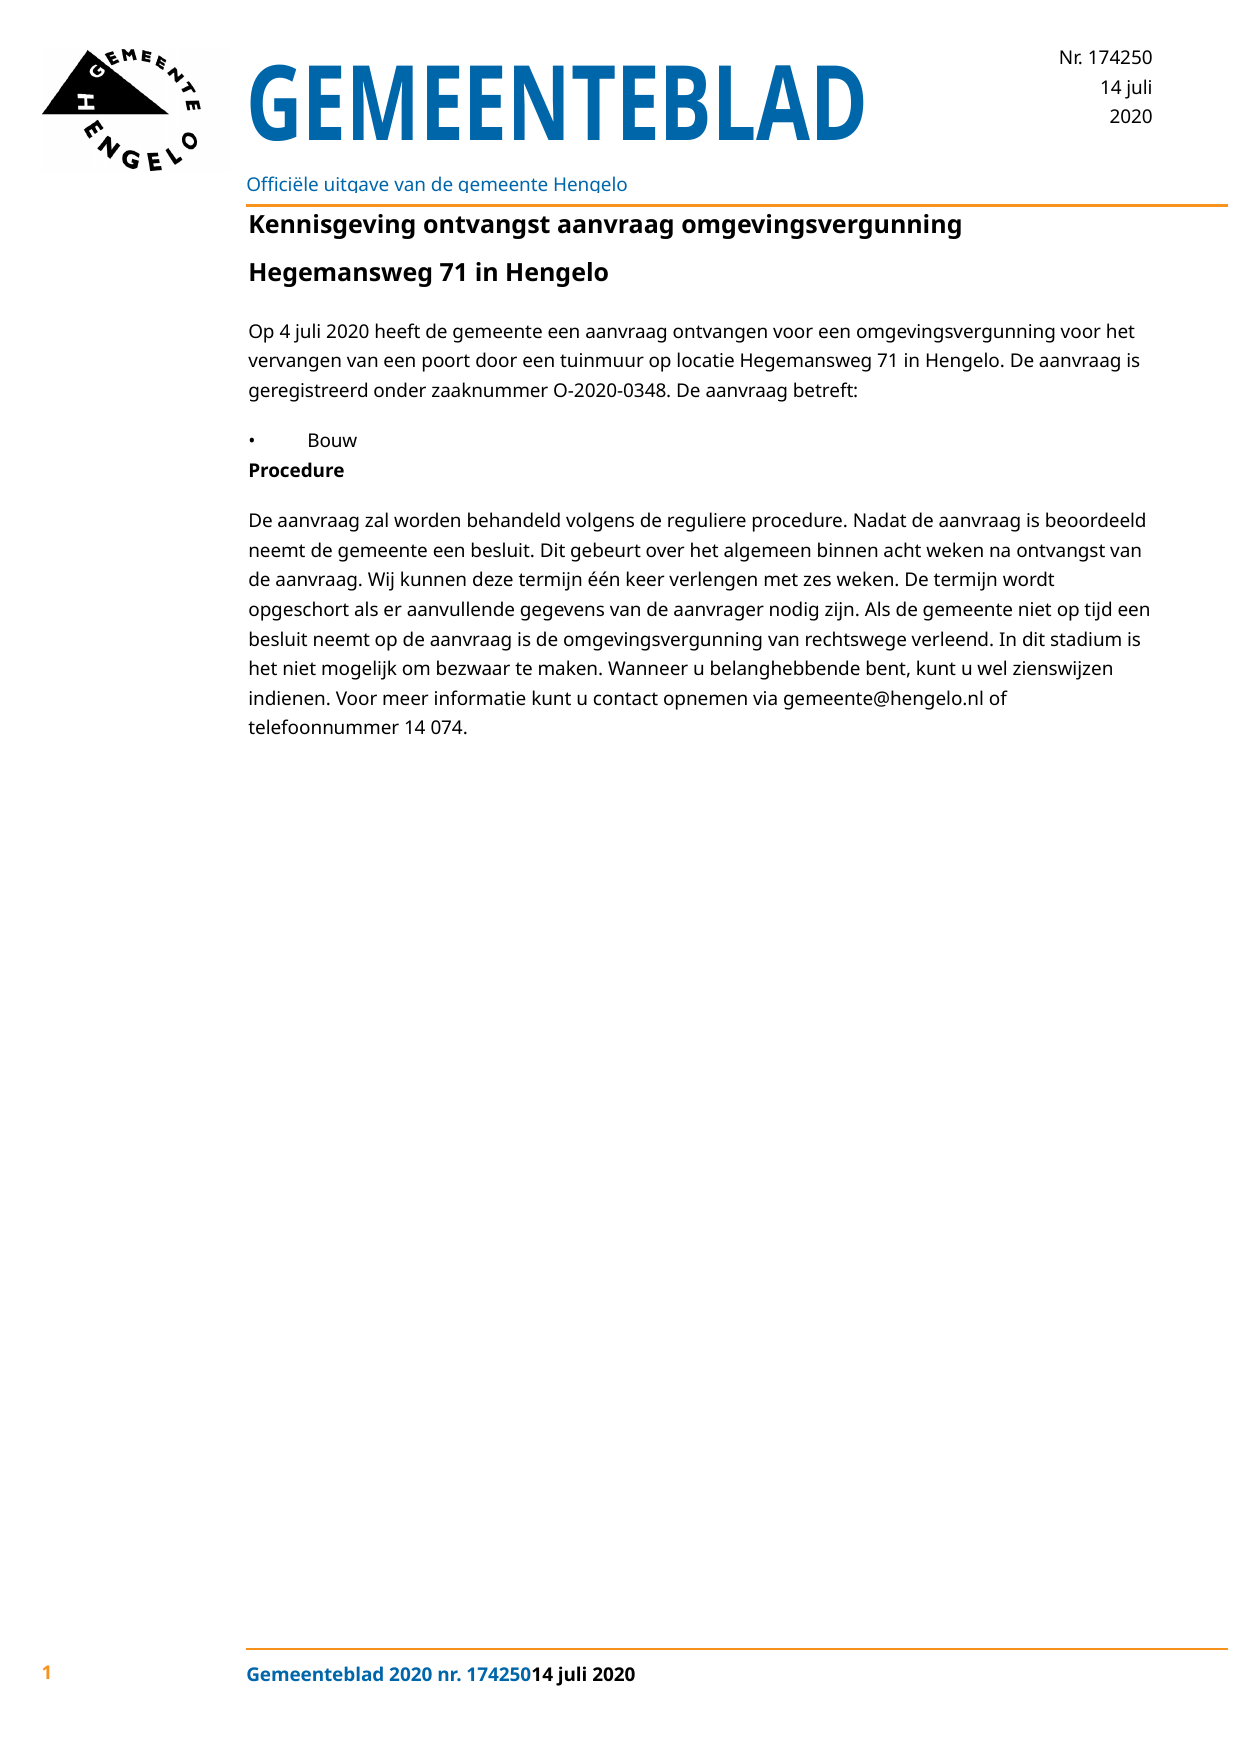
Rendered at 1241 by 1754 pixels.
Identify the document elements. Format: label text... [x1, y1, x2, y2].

picture [41, 47, 231, 172]
list Bouw [248, 427, 1152, 453]
text De aanvraag zal worden behandeld volgens de reguliere procedure. Nadat de aanvraag is beoordeeld neemt de gemeente een besluit. Dit gebeurt over het algemeen binnen acht weken na ontvangst van de aanvraag. Wij kunnen deze termijn één keer verlengen met zes weken. De termijn wordt opgeschort als er aanvullende gegevens van de aanvrager nodig zijn. Als de gemeente niet op tijd een besluit neemt op de aanvraag is de omgevingsvergunning van rechtswege verleend. In dit stadium is het niet mogelijk om bezwaar te maken. Wanneer u belanghebbende bent, kunt u wel zienswijzen indienen. Voor meer informatie kunt u contact opnemen via gemeente@hengelo.nl of telefoonnummer 14 074. [248, 507, 1152, 740]
text Procedure [248, 457, 1152, 483]
text Op 4 juli 2020 heeft de gemeente een aanvraag ontvangen voor een omgevingsvergunning voor het vervangen van een poort door een tuinmuur op locatie Hegemansweg 71 in Hengelo. De aanvraag is geregistreerd onder zaaknummer O-2020-0348. De aanvraag betreft: [248, 318, 1152, 403]
text Kennisgeving ontvangst aanvraag omgevingsvergunning Hegemansweg 71 in Hengelo [248, 207, 1152, 288]
